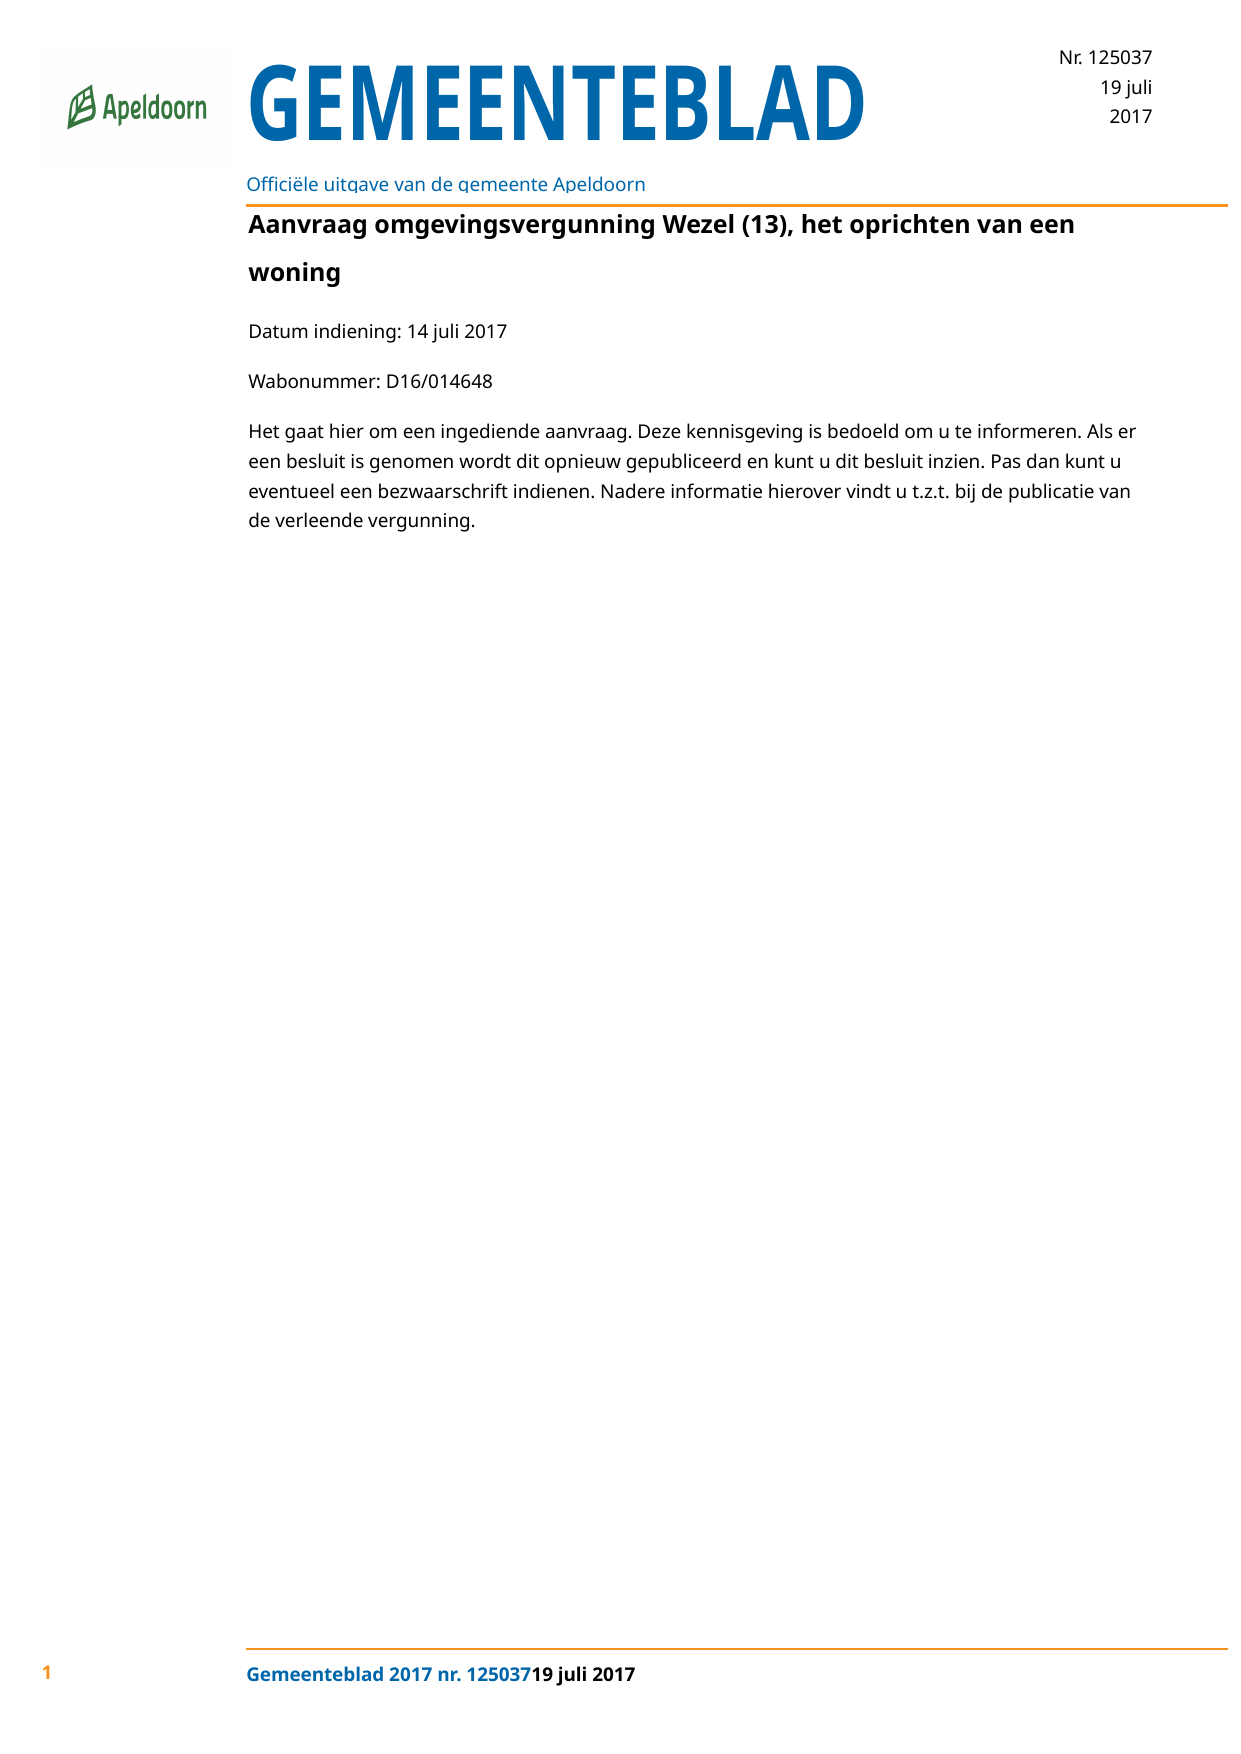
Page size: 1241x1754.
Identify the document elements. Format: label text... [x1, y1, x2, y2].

text Datum indiening: 14 juli 2017 [248, 318, 1152, 344]
picture [41, 47, 231, 172]
text Aanvraag omgevingsvergunning Wezel (13), het oprichten van een woning [248, 207, 1152, 288]
text Wabonummer: D16/014648 [248, 368, 1152, 394]
text Het gaat hier om een ingediende aanvraag. Deze kennisgeving is bedoeld om u te informeren. Als er een besluit is genomen wordt dit opnieuw gepubliceerd en kunt u dit besluit inzien. Pas dan kunt u eventueel een bezwaarschrift indienen. Nadere informatie hierover vindt u t.z.t. bij de publicatie van de verleende vergunning. [248, 419, 1152, 533]
